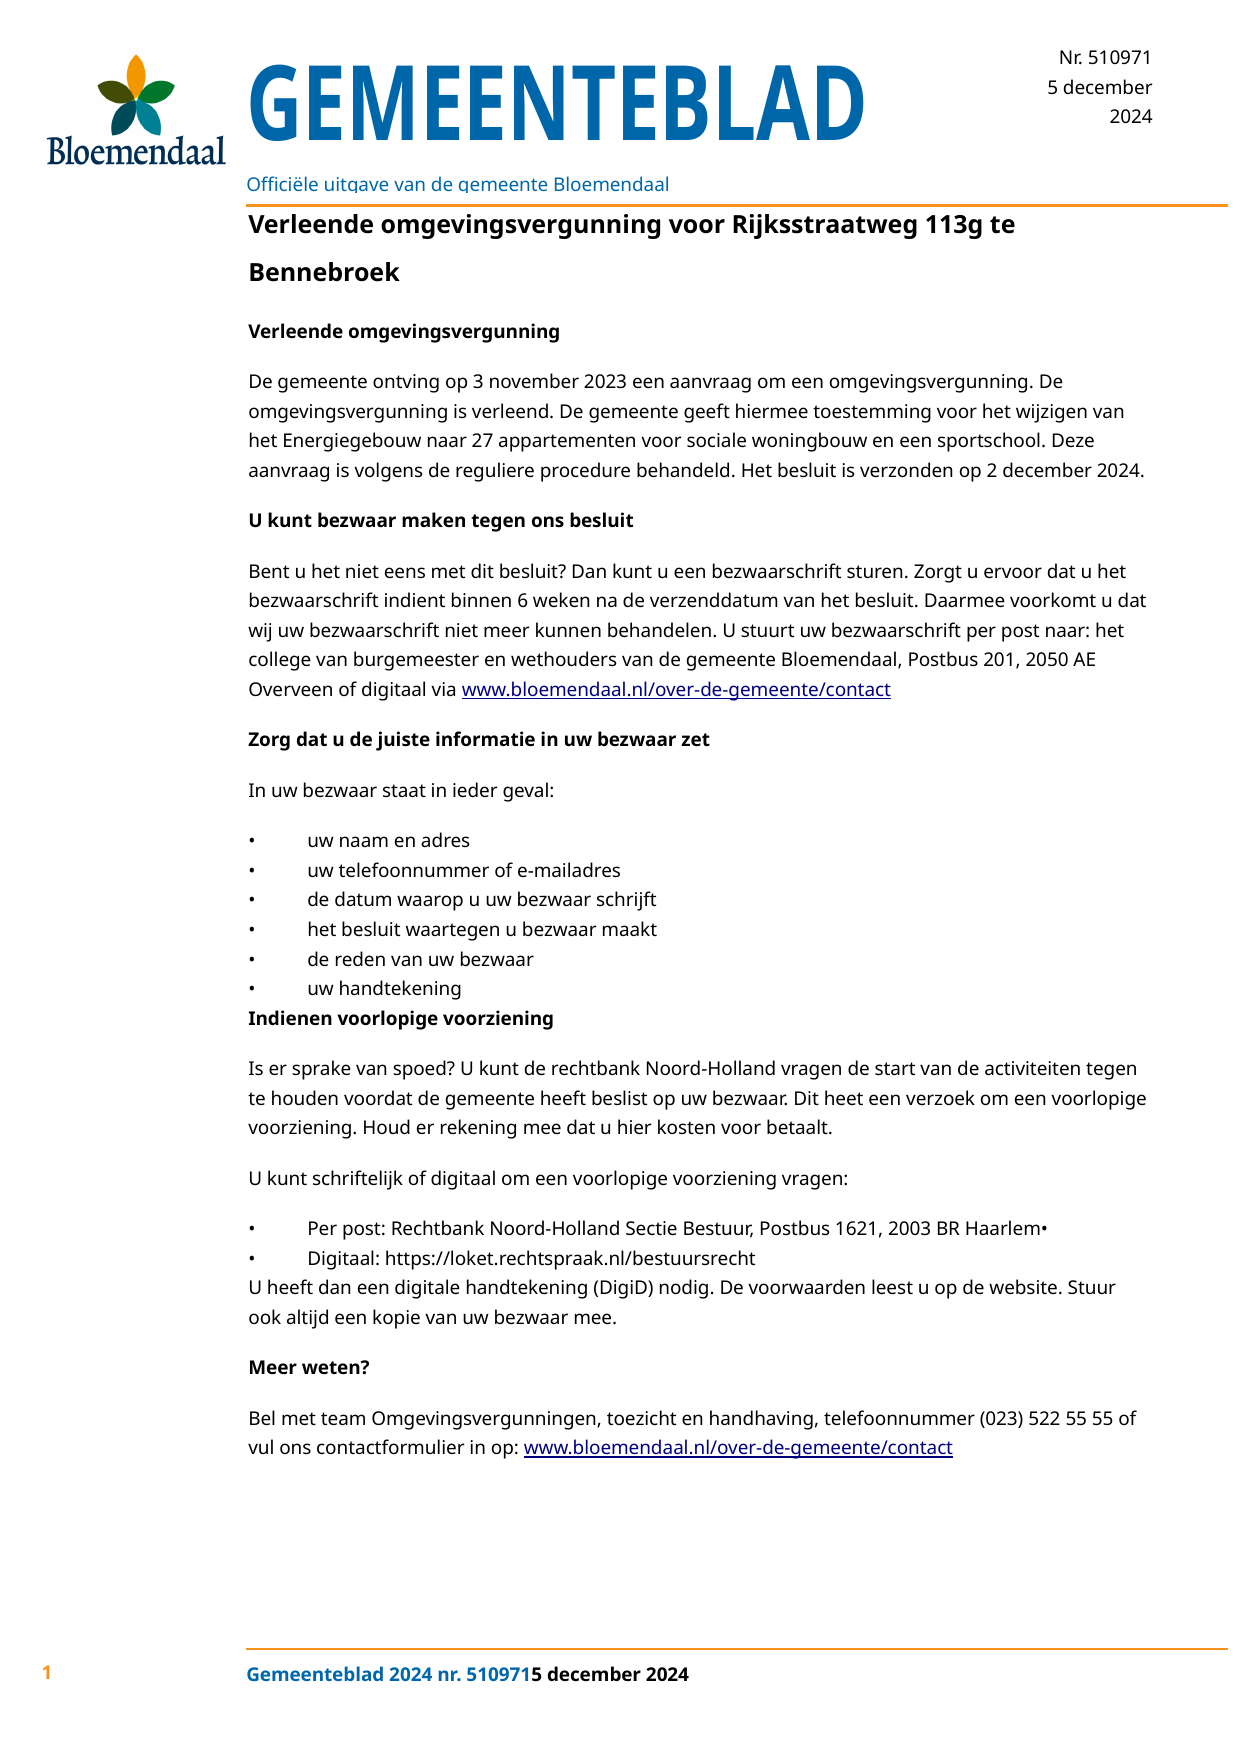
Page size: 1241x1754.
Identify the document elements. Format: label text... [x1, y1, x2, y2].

text Verleende omgevingsvergunning voor Rijksstraatweg 113g te Bennebroek [248, 207, 1152, 288]
list uw naam en adres [248, 827, 1152, 853]
list de reden van uw bezwaar [248, 946, 1152, 972]
text Is er sprake van spoed? U kunt de rechtbank Noord-Holland vragen de start van de activiteiten tegen te houden voordat de gemeente heeft beslist op uw bezwaar. Dit heet een verzoek om een voorlopige voorziening. Houd er rekening mee dat u hier kosten voor betaalt. [248, 1055, 1152, 1140]
list Digitaal: https://loket.rechtspraak.nl/bestuursrecht [248, 1245, 1152, 1271]
text Meer weten? [248, 1354, 1152, 1380]
text U kunt schriftelijk of digitaal om een voorlopige voorziening vragen: [248, 1165, 1152, 1191]
text Verleende omgevingsvergunning [248, 318, 1152, 344]
text Zorg dat u de juiste informatie in uw bezwaar zet [248, 727, 1152, 752]
text U kunt bezwaar maken tegen ons besluit [248, 507, 1152, 533]
text In uw bezwaar staat in ieder geval: [248, 777, 1152, 803]
text U heeft dan een digitale handtekening (DigiD) nodig. De voorwaarden leest u op de website. Stuur ook altijd een kopie van uw bezwaar mee. [248, 1274, 1152, 1330]
text Bel met team Omgevingsvergunningen, toezicht en handhaving, telefoonnummer (023) 522 55 55 of vul ons contactformulier in op: www.bloemendaal.nl/over-de-gemeente/contact [248, 1405, 1152, 1460]
list het besluit waartegen u bezwaar maakt [248, 916, 1152, 942]
list uw telefoonnummer of e-mailadres [248, 857, 1152, 883]
list de datum waarop u uw bezwaar schrijft [248, 887, 1152, 912]
text De gemeente ontving op 3 november 2023 een aanvraag om een omgevingsvergunning. De omgevingsvergunning is verleend. De gemeente geeft hiermee toestemming voor het wijzigen van het Energiegebouw naar 27 appartementen voor sociale woningbouw en een sportschool. Deze aanvraag is volgens de reguliere procedure behandeld. Het besluit is verzonden op 2 december 2024. [248, 368, 1152, 483]
list Per post: Rechtbank Noord-Holland Sectie Bestuur, Postbus 1621, 2003 BR Haarlem• [248, 1215, 1152, 1241]
text Indienen voorlopige voorziening [248, 1005, 1152, 1031]
text Bent u het niet eens met dit besluit? Dan kunt u een bezwaarschrift sturen. Zorgt u ervoor dat u het bezwaarschrift indient binnen 6 weken na de verzenddatum van het besluit. Daarmee voorkomt u dat wij uw bezwaarschrift niet meer kunnen behandelen. U stuurt uw bezwaarschrift per post naar: het college van burgemeester en wethouders van de gemeente Bloemendaal, Postbus 201, 2050 AE Overveen of digitaal via www.bloemendaal.nl/over-de-gemeente/contact [248, 558, 1152, 702]
list uw handtekening [248, 975, 1152, 1001]
picture [41, 47, 231, 172]
